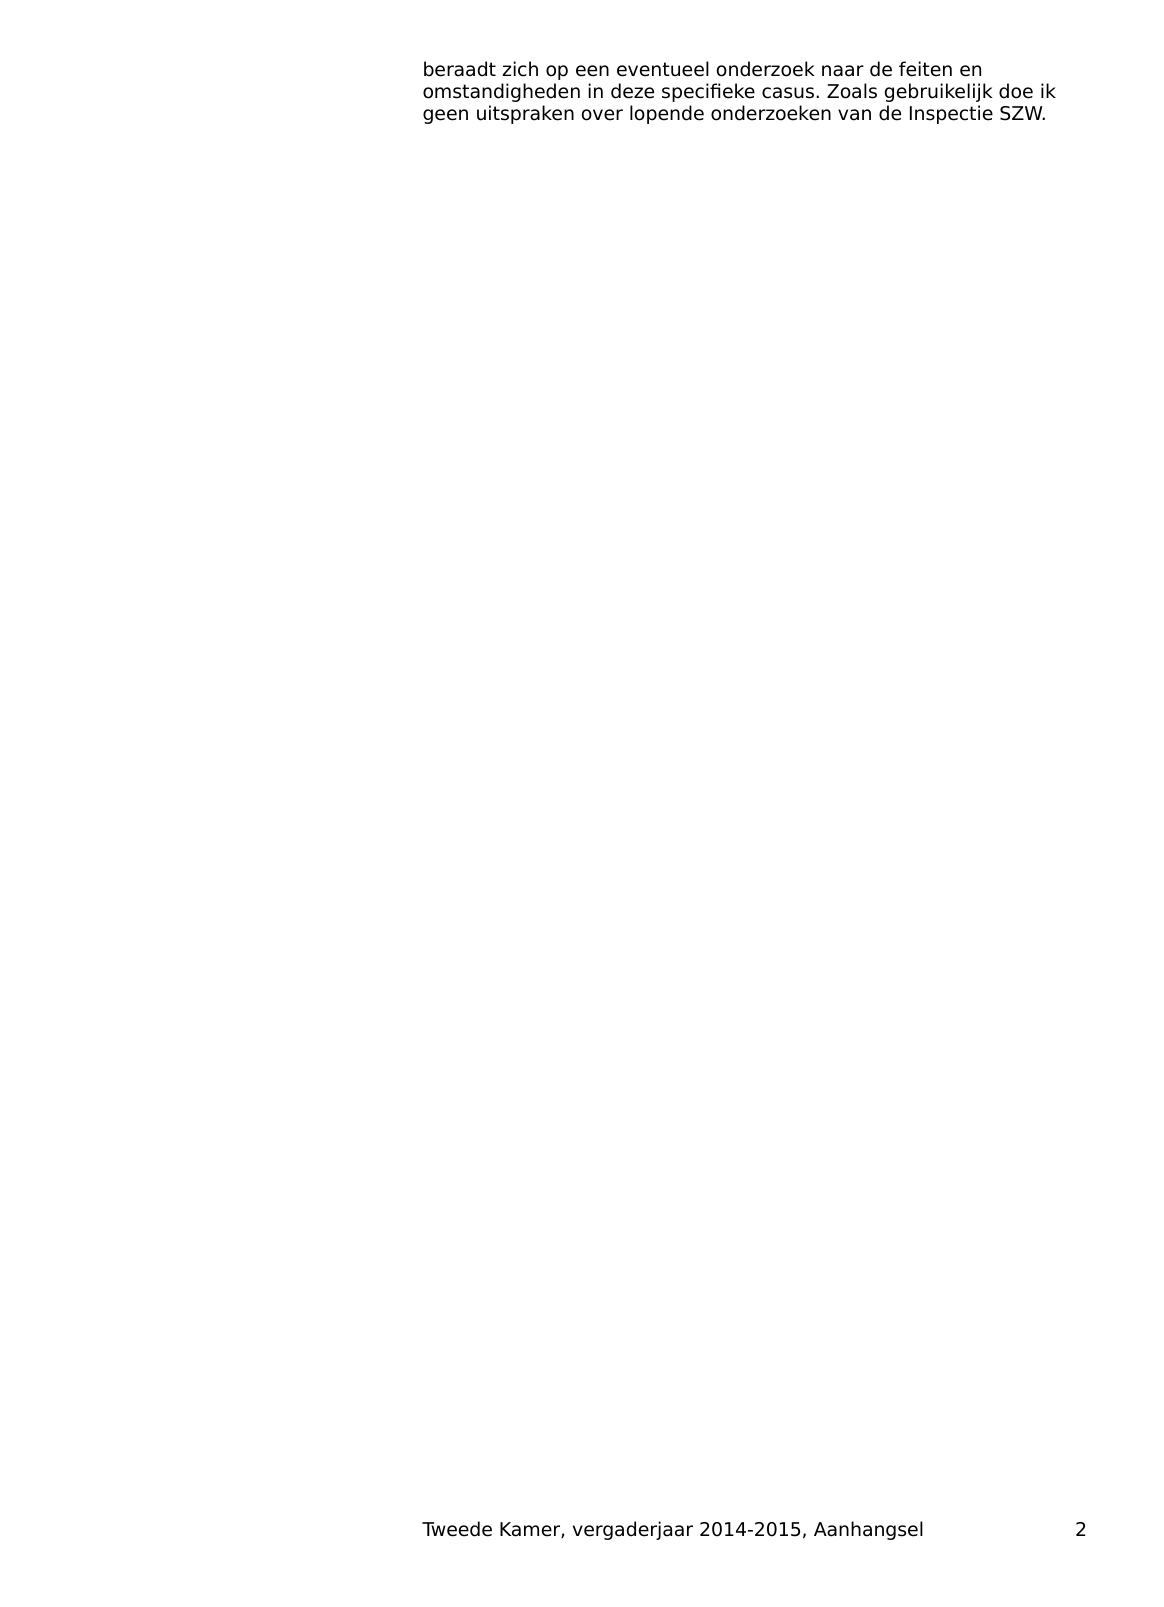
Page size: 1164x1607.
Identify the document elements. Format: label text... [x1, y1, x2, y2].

text beraadt zich op een eventueel onderzoek naar de feiten en omstandigheden in deze specifieke casus. Zoals gebruikelijk doe ik geen uitspraken over lopende onderzoeken van de Inspectie SZW. [422, 59, 1087, 125]
